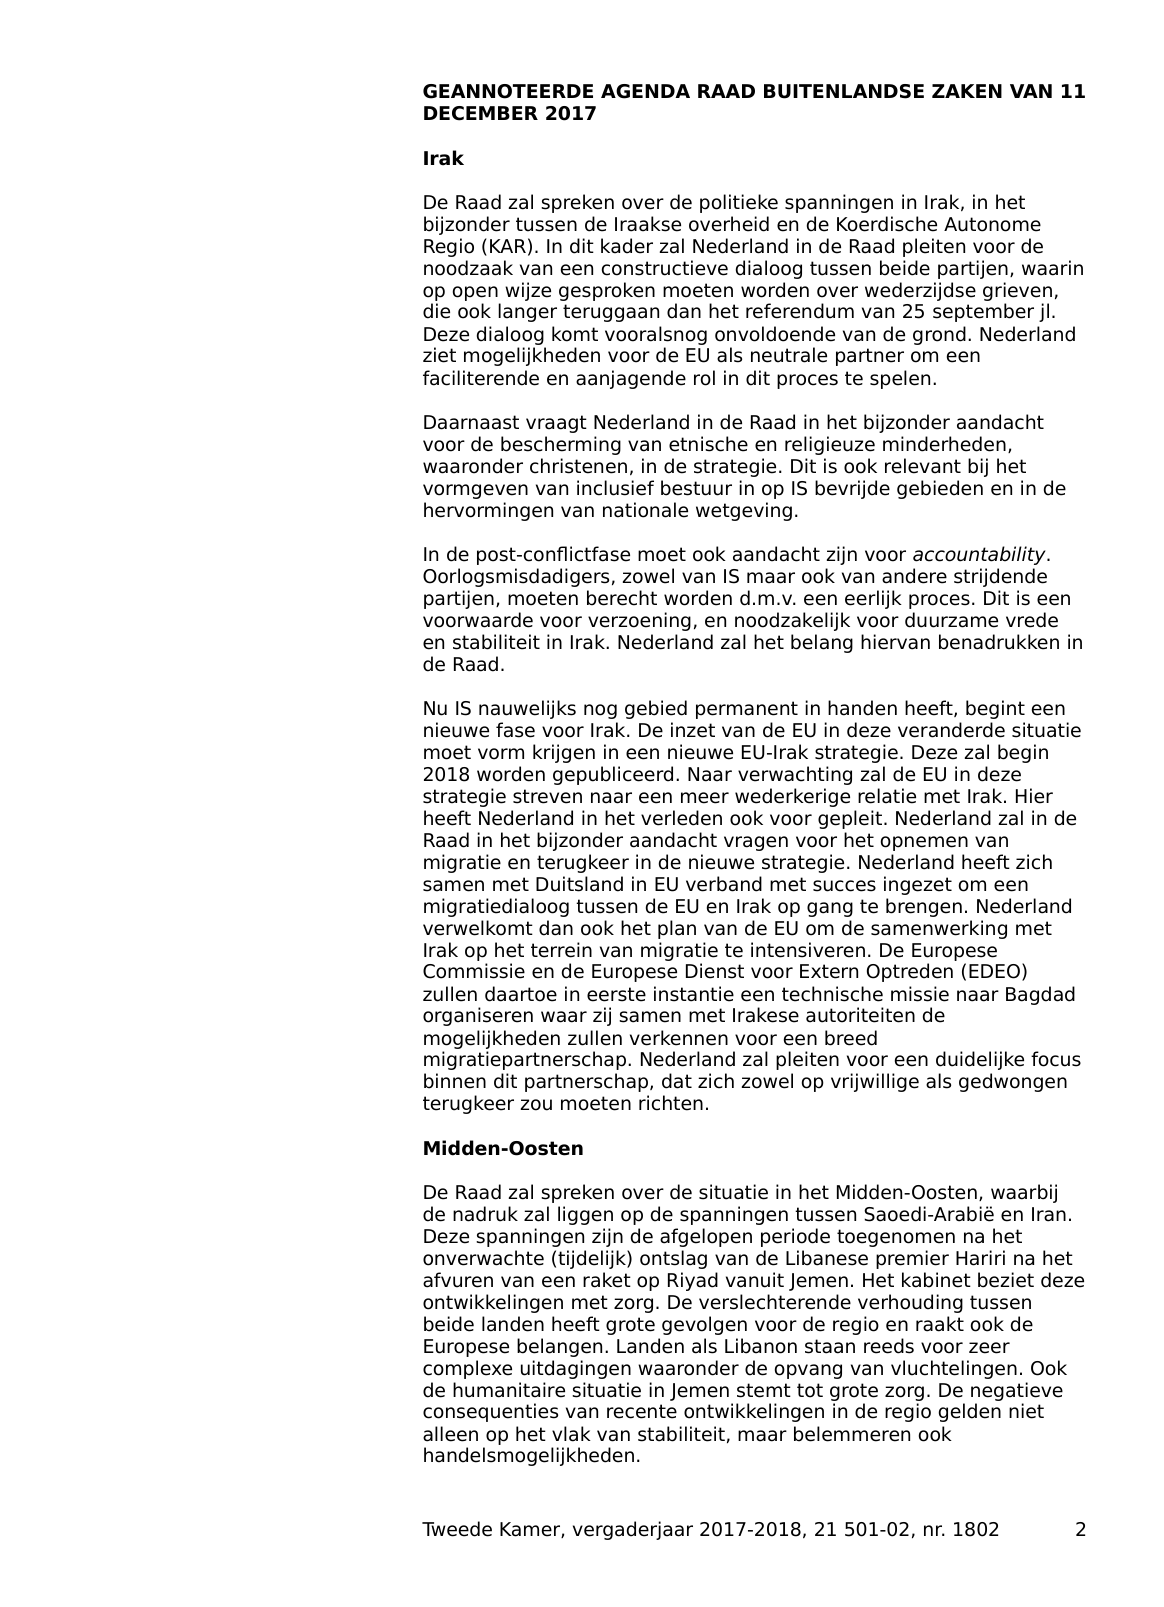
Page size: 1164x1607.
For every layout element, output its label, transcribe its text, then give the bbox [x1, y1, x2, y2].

text Daarnaast vraagt Nederland in de Raad in het bijzonder aandacht voor de bescherming van etnische en religieuze minderheden, waaronder christenen, in de strategie. Dit is ook relevant bij het vormgeven van inclusief bestuur in op IS bevrijde gebieden en in de hervormingen van nationale wetgeving. [422, 412, 1087, 521]
text De Raad zal spreken over de situatie in het Midden-Oosten, waarbij de nadruk zal liggen op de spanningen tussen Saoedi-Arabië en Iran. Deze spanningen zijn de afgelopen periode toegenomen na het onverwachte (tijdelijk) ontslag van de Libanese premier Hariri na het afvuren van een raket op Riyad vanuit Jemen. Het kabinet beziet deze ontwikkelingen met zorg. De verslechterende verhouding tussen beide landen heeft grote gevolgen voor de regio en raakt ook de Europese belangen. Landen als Libanon staan reeds voor zeer complexe uitdagingen waaronder de opvang van vluchtelingen. Ook de humanitaire situatie in Jemen stemt tot grote zorg. De negatieve consequenties van recente ontwikkelingen in de regio gelden niet alleen op het vlak van stabiliteit, maar belemmeren ook handelsmogelijkheden. [422, 1182, 1087, 1467]
text Nu IS nauwelijks nog gebied permanent in handen heeft, begint een nieuwe fase voor Irak. De inzet van de EU in deze veranderde situatie moet vorm krijgen in een nieuwe EU-Irak strategie. Deze zal begin 2018 worden gepubliceerd. Naar verwachting zal de EU in deze strategie streven naar een meer wederkerige relatie met Irak. Hier heeft Nederland in het verleden ook voor gepleit. Nederland zal in de Raad in het bijzonder aandacht vragen voor het opnemen van migratie en terugkeer in de nieuwe strategie. Nederland heeft zich samen met Duitsland in EU verband met succes ingezet om een migratiedialoog tussen de EU en Irak op gang te brengen. Nederland verwelkomt dan ook het plan van de EU om de samenwerking met Irak op het terrein van migratie te intensiveren. De Europese Commissie en de Europese Dienst voor Extern Optreden (EDEO) zullen daartoe in eerste instantie een technische missie naar Bagdad organiseren waar zij samen met Irakese autoriteiten de mogelijkheden zullen verkennen voor een breed migratiepartnerschap. Nederland zal pleiten voor een duidelijke focus binnen dit partnerschap, dat zich zowel op vrijwillige als gedwongen terugkeer zou moeten richten. [422, 698, 1087, 1115]
text De Raad zal spreken over de politieke spanningen in Irak, in het bijzonder tussen de Iraakse overheid en de Koerdische Autonome Regio (KAR). In dit kader zal Nederland in de Raad pleiten voor de noodzaak van een constructieve dialoog tussen beide partijen, waarin op open wijze gesproken moeten worden over wederzijdse grieven, die ook langer teruggaan dan het referendum van 25 september jl. Deze dialoog komt vooralsnog onvoldoende van de grond. Nederland ziet mogelijkheden voor de EU als neutrale partner om een faciliterende en aanjagende rol in dit proces te spelen. [422, 192, 1087, 389]
subtitle Irak [422, 147, 1087, 169]
subtitle GEANNOTEERDE AGENDA RAAD BUITENLANDSE ZAKEN VAN 11 DECEMBER 2017 [422, 81, 1087, 125]
subtitle Midden-Oosten [422, 1137, 1087, 1159]
text In de post-conflictfase moet ook aandacht zijn voor accountability. Oorlogsmisdadigers, zowel van IS maar ook van andere strijdende partijen, moeten berecht worden d.m.v. een eerlijk proces. Dit is een voorwaarde voor verzoening, en noodzakelijk voor duurzame vrede en stabiliteit in Irak. Nederland zal het belang hiervan benadrukken in de Raad. [422, 544, 1087, 676]
